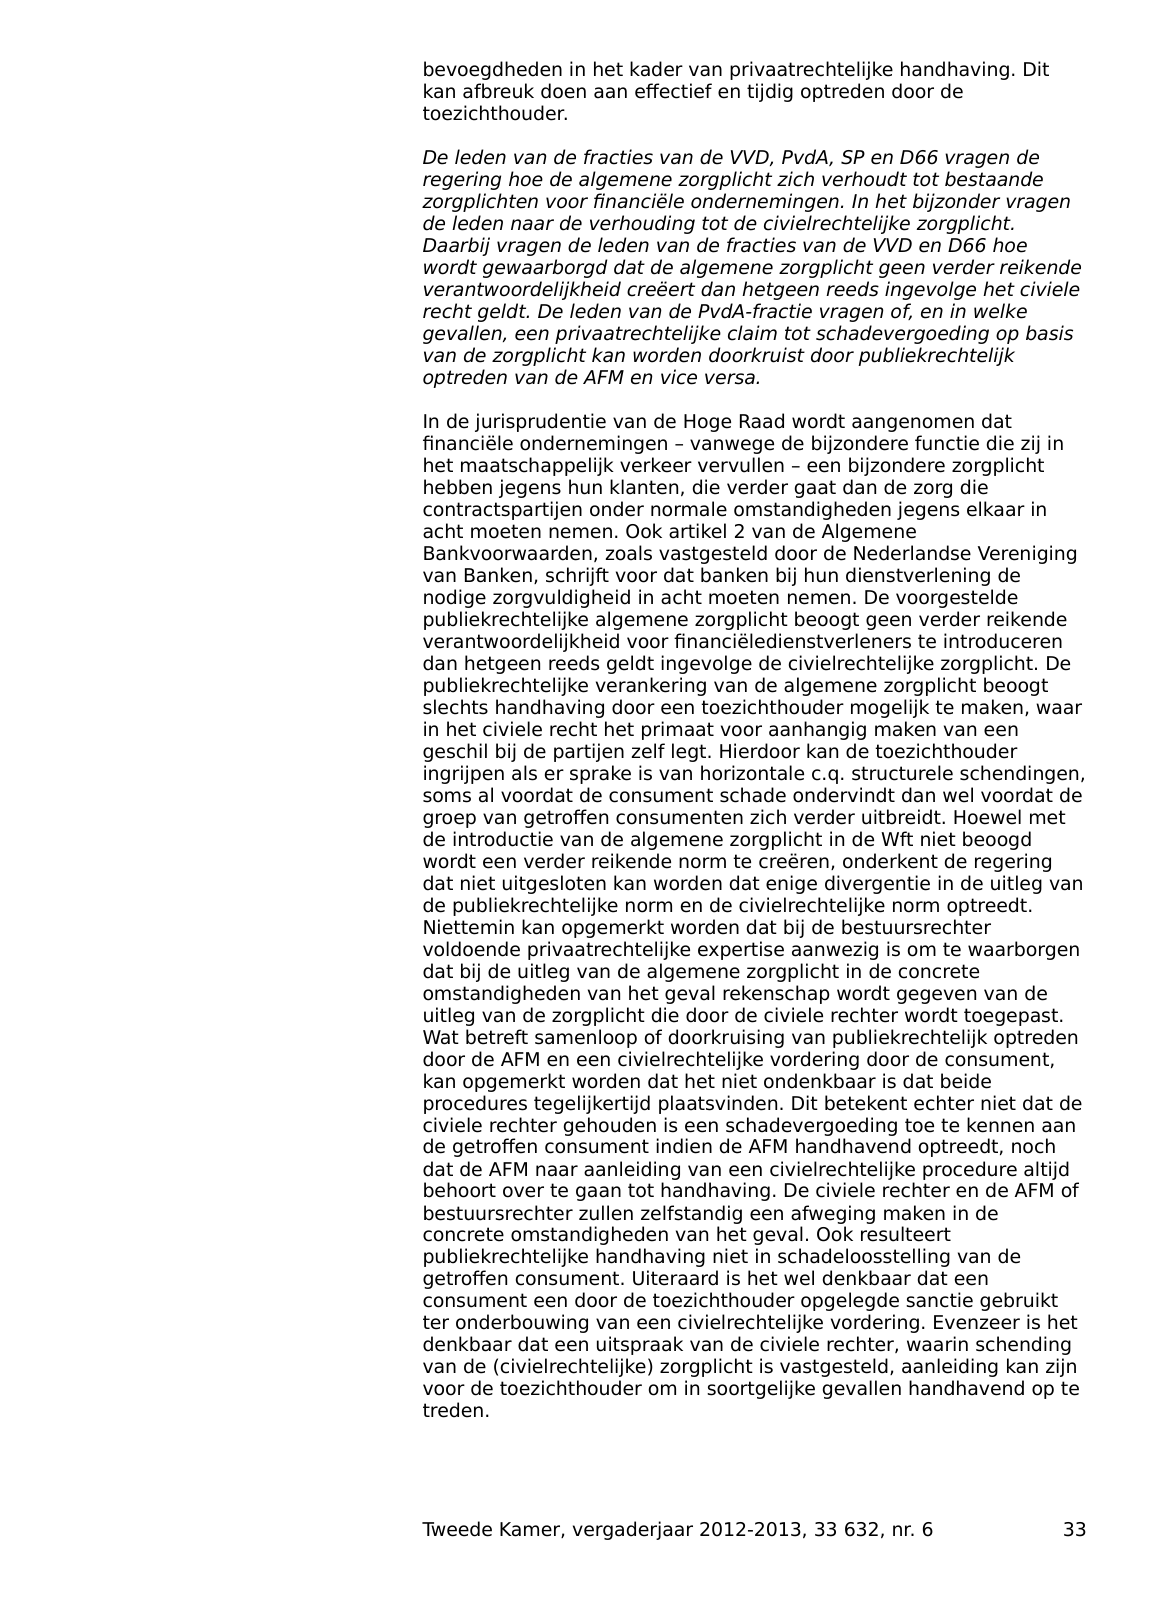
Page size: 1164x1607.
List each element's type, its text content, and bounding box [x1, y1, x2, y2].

text De leden van de fracties van de VVD, PvdA, SP en D66 vragen de regering hoe de algemene zorgplicht zich verhoudt tot bestaande zorgplichten voor financiële ondernemingen. In het bijzonder vragen de leden naar de verhouding tot de civielrechtelijke zorgplicht. Daarbij vragen de leden van de fracties van de VVD en D66 hoe wordt gewaarborgd dat de algemene zorgplicht geen verder reikende verantwoordelijkheid creëert dan hetgeen reeds ingevolge het civiele recht geldt. De leden van de PvdA-fractie vragen of, en in welke gevallen, een privaatrechtelijke claim tot schadevergoeding op basis van de zorgplicht kan worden doorkruist door publiekrechtelijk optreden van de AFM en vice versa. [422, 147, 1087, 389]
text bevoegdheden in het kader van privaatrechtelijke handhaving. Dit kan afbreuk doen aan effectief en tijdig optreden door de toezichthouder. [422, 59, 1087, 125]
text In de jurisprudentie van de Hoge Raad wordt aangenomen dat financiële ondernemingen – vanwege de bijzondere functie die zij in het maatschappelijk verkeer vervullen – een bijzondere zorgplicht hebben jegens hun klanten, die verder gaat dan de zorg die contractspartijen onder normale omstandigheden jegens elkaar in acht moeten nemen. Ook artikel 2 van de Algemene Bankvoorwaarden, zoals vastgesteld door de Nederlandse Vereniging van Banken, schrijft voor dat banken bij hun dienstverlening de nodige zorgvuldigheid in acht moeten nemen. De voorgestelde publiekrechtelijke algemene zorgplicht beoogt geen verder reikende verantwoordelijkheid voor financiëledienstverleners te introduceren dan hetgeen reeds geldt ingevolge de civielrechtelijke zorgplicht. De publiekrechtelijke verankering van de algemene zorgplicht beoogt slechts handhaving door een toezichthouder mogelijk te maken, waar in het civiele recht het primaat voor aanhangig maken van een geschil bij de partijen zelf legt. Hierdoor kan de toezichthouder ingrijpen als er sprake is van horizontale c.q. structurele schendingen, soms al voordat de consument schade ondervindt dan wel voordat de groep van getroffen consumenten zich verder uitbreidt. Hoewel met de introductie van de algemene zorgplicht in de Wft niet beoogd wordt een verder reikende norm te creëren, onderkent de regering dat niet uitgesloten kan worden dat enige divergentie in de uitleg van de publiekrechtelijke norm en de civielrechtelijke norm optreedt. Niettemin kan opgemerkt worden dat bij de bestuursrechter voldoende privaatrechtelijke expertise aanwezig is om te waarborgen dat bij de uitleg van de algemene zorgplicht in de concrete omstandigheden van het geval rekenschap wordt gegeven van de uitleg van de zorgplicht die door de civiele rechter wordt toegepast. Wat betreft samenloop of doorkruising van publiekrechtelijk optreden door de AFM en een civielrechtelijke vordering door de consument, kan opgemerkt worden dat het niet ondenkbaar is dat beide procedures tegelijkertijd plaatsvinden. Dit betekent echter niet dat de civiele rechter gehouden is een schadevergoeding toe te kennen aan de getroffen consument indien de AFM handhavend optreedt, noch dat de AFM naar aanleiding van een civielrechtelijke procedure altijd behoort over te gaan tot handhaving. De civiele rechter en de AFM of bestuursrechter zullen zelfstandig een afweging maken in de concrete omstandigheden van het geval. Ook resulteert publiekrechtelijke handhaving niet in schadeloosstelling van de getroffen consument. Uiteraard is het wel denkbaar dat een consument een door de toezichthouder opgelegde sanctie gebruikt ter onderbouwing van een civielrechtelijke vordering. Evenzeer is het denkbaar dat een uitspraak van de civiele rechter, waarin schending van de (civielrechtelijke) zorgplicht is vastgesteld, aanleiding kan zijn voor de toezichthouder om in soortgelijke gevallen handhavend op te treden. [422, 411, 1087, 1422]
